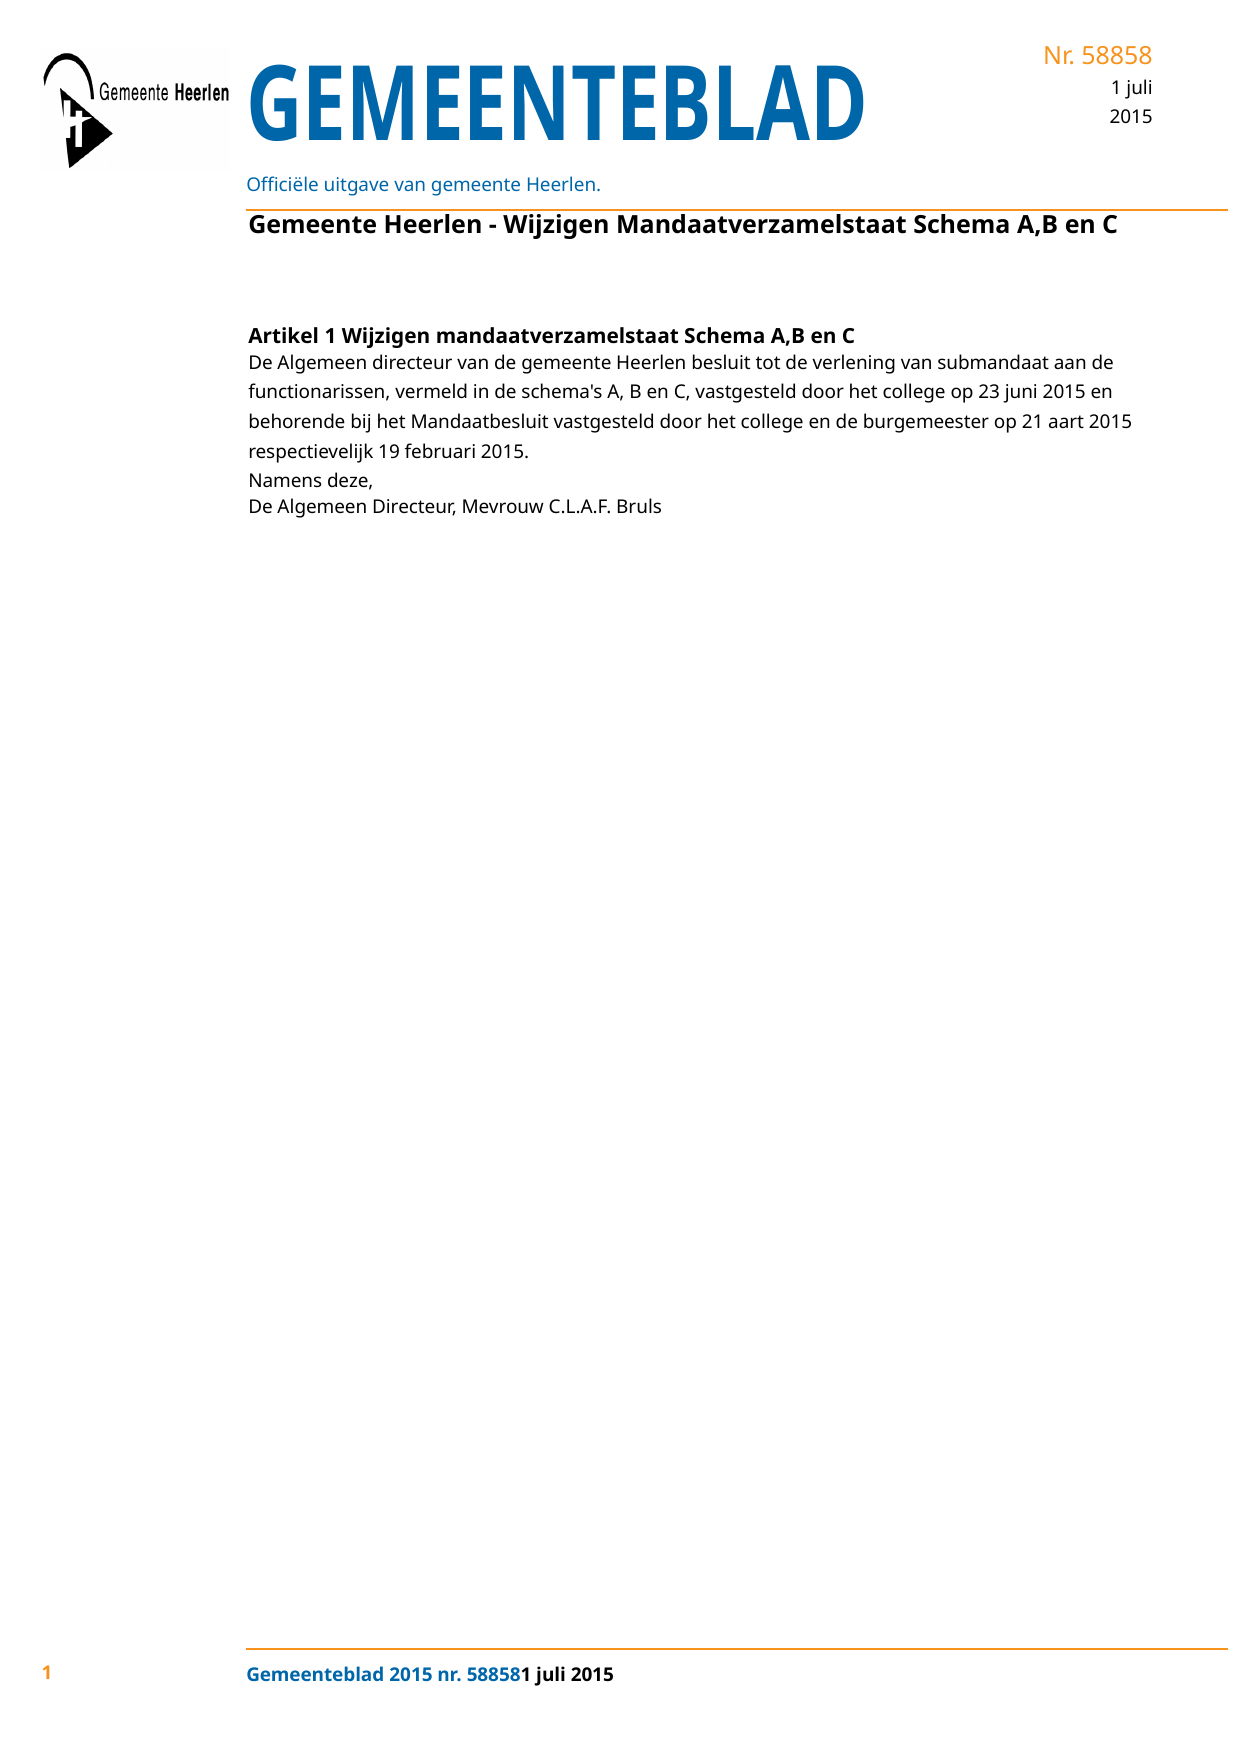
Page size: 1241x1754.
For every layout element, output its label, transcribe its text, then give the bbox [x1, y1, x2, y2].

picture [41, 47, 231, 172]
text De Algemeen directeur van de gemeente Heerlen besluit tot de verlening van submandaat aan de functionarissen, vermeld in de schema's A, B en C, vastgesteld door het college op 23 juni 2015 en behorende bij het Mandaatbesluit vastgesteld door het college en de burgemeester op 21 aart 2015 respectievelijk 19 februari 2015. [248, 349, 1152, 464]
text De Algemeen Directeur, Mevrouw C.L.A.F. Bruls [248, 493, 1152, 519]
text Gemeente Heerlen - Wijzigen Mandaatverzamelstaat Schema A,B en C [248, 211, 1152, 241]
text Artikel 1 Wijzigen mandaatverzamelstaat Schema A,B en C [248, 321, 1152, 349]
text Namens deze, [248, 467, 1152, 493]
